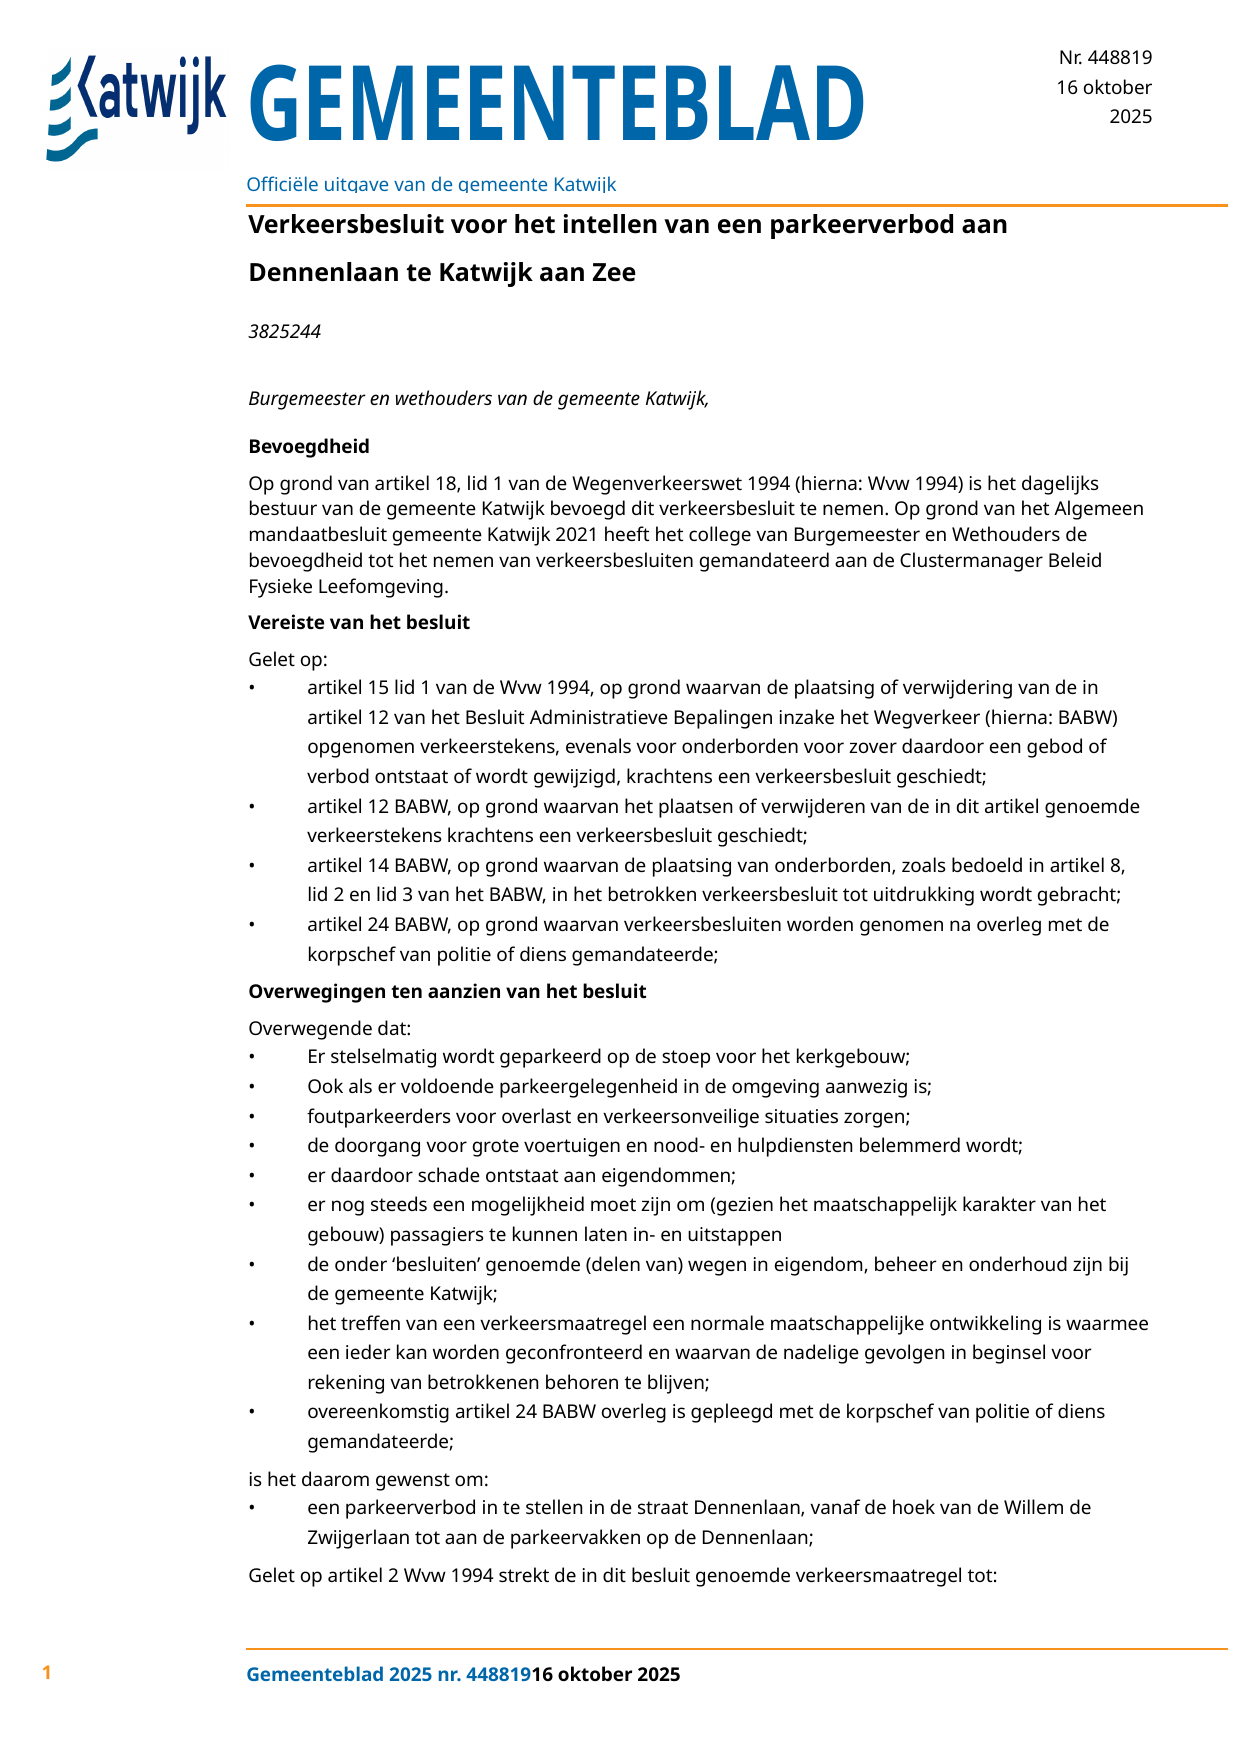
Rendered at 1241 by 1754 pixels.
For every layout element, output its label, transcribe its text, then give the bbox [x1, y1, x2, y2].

list het treffen van een verkeersmaatregel een normale maatschappelijke ontwikkeling is waarmee een ieder kan worden geconfronteerd en waarvan de nadelige gevolgen in beginsel voor rekening van betrokkenen behoren te blijven; [248, 1310, 1152, 1395]
text 3825244 [248, 318, 1152, 344]
text is het daarom gewenst om: [248, 1466, 1152, 1492]
list een parkeerverbod in te stellen in de straat Dennenlaan, vanaf de hoek van de Willem de Zwijgerlaan tot aan de parkeervakken op de Dennenlaan; [248, 1494, 1152, 1550]
text Op grond van artikel 18, lid 1 van de Wegenverkeerswet 1994 (hierna: Wvw 1994) is het dagelijks bestuur van de gemeente Katwijk bevoegd dit verkeersbesluit te nemen. Op grond van het Algemeen mandaatbesluit gemeente Katwijk 2021 heeft het college van Burgemeester en Wethouders de bevoegdheid tot het nemen van verkeersbesluiten gemandateerd aan de Clustermanager Beleid Fysieke Leefomgeving. [248, 470, 1152, 598]
list artikel 24 BABW, op grond waarvan verkeersbesluiten worden genomen na overleg met de korpschef van politie of diens gemandateerde; [248, 911, 1152, 966]
text Bevoegdheid [248, 433, 1152, 459]
text Overwegende dat: [248, 1015, 1152, 1041]
text Overwegingen ten aanzien van het besluit [248, 979, 1152, 1004]
list er daardoor schade ontstaat aan eigendommen; [248, 1162, 1152, 1188]
list Ook als er voldoende parkeergelegenheid in de omgeving aanwezig is; [248, 1073, 1152, 1099]
text Vereiste van het besluit [248, 609, 1152, 635]
list overeenkomstig artikel 24 BABW overleg is gepleegd met de korpschef van politie of diens gemandateerde; [248, 1399, 1152, 1454]
list artikel 15 lid 1 van de Wvw 1994, op grond waarvan de plaatsing of verwijdering van de in artikel 12 van het Besluit Administratieve Bepalingen inzake het Wegverkeer (hierna: BABW) opgenomen verkeerstekens, evenals voor onderborden voor zover daardoor een gebod of verbod ontstaat of wordt gewijzigd, krachtens een verkeersbesluit geschiedt; [248, 674, 1152, 789]
text Gelet op artikel 2 Wvw 1994 strekt de in dit besluit genoemde verkeersmaatregel tot: [248, 1562, 1152, 1588]
list foutparkeerders voor overlast en verkeersonveilige situaties zorgen; [248, 1103, 1152, 1128]
list artikel 14 BABW, op grond waarvan de plaatsing van onderborden, zoals bedoeld in artikel 8, lid 2 en lid 3 van het BABW, in het betrokken verkeersbesluit tot uitdrukking wordt gebracht; [248, 852, 1152, 907]
list de doorgang voor grote voertuigen en nood- en hulpdiensten belemmerd wordt; [248, 1132, 1152, 1158]
list er nog steeds een mogelijkheid moet zijn om (gezien het maatschappelijk karakter van het gebouw) passagiers te kunnen laten in- en uitstappen [248, 1192, 1152, 1247]
picture [41, 47, 231, 172]
text Burgemeester en wethouders van de gemeente Katwijk, [248, 386, 1152, 411]
list de onder ‘besluiten’ genoemde (delen van) wegen in eigendom, beheer en onderhoud zijn bij de gemeente Katwijk; [248, 1251, 1152, 1306]
list Er stelselmatig wordt geparkeerd op de stoep voor het kerkgebouw; [248, 1044, 1152, 1069]
list artikel 12 BABW, op grond waarvan het plaatsen of verwijderen van de in dit artikel genoemde verkeerstekens krachtens een verkeersbesluit geschiedt; [248, 793, 1152, 848]
text Gelet op: [248, 646, 1152, 672]
text Verkeersbesluit voor het intellen van een parkeerverbod aan Dennenlaan te Katwijk aan Zee [248, 207, 1152, 288]
